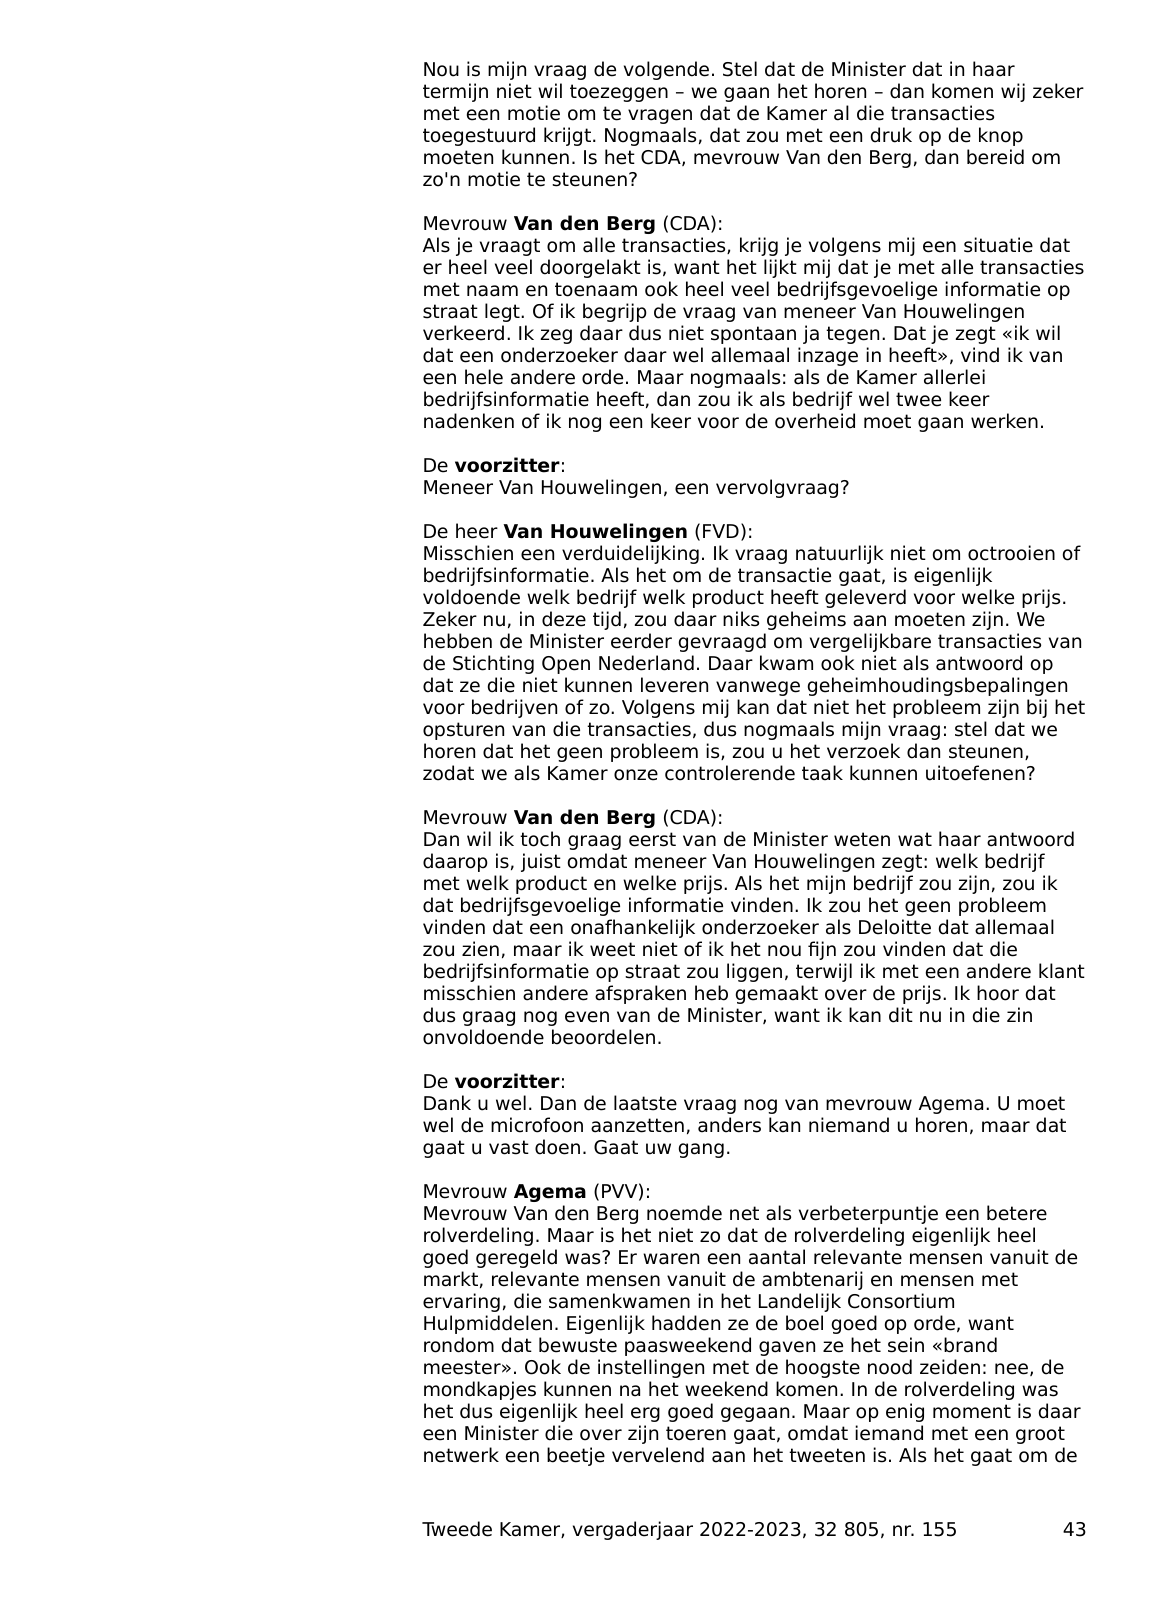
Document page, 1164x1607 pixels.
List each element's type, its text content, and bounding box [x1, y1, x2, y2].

text Meneer Van Houwelingen, een vervolgvraag? [422, 477, 1087, 499]
text De voorzitter: [422, 1071, 1087, 1093]
text Mevrouw Van den Berg noemde net als verbeterpuntje een betere rolverdeling. Maar is het niet zo dat de rolverdeling eigenlijk heel goed geregeld was? Er waren een aantal relevante mensen vanuit de markt, relevante mensen vanuit de ambtenarij en mensen met ervaring, die samenkwamen in het Landelijk Consortium Hulpmiddelen. Eigenlijk hadden ze de boel goed op orde, want rondom dat bewuste paasweekend gaven ze het sein «brand meester». Ook de instellingen met de hoogste nood zeiden: nee, de mondkapjes kunnen na het weekend komen. In de rolverdeling was het dus eigenlijk heel erg goed gegaan. Maar op enig moment is daar een Minister die over zijn toeren gaat, omdat iemand met een groot netwerk een beetje vervelend aan het tweeten is. Als het gaat om de [422, 1203, 1087, 1467]
text Mevrouw Van den Berg (CDA): [422, 807, 1087, 829]
text Nou is mijn vraag de volgende. Stel dat de Minister dat in haar termijn niet wil toezeggen – we gaan het horen – dan komen wij zeker met een motie om te vragen dat de Kamer al die transacties toegestuurd krijgt. Nogmaals, dat zou met een druk op de knop moeten kunnen. Is het CDA, mevrouw Van den Berg, dan bereid om zo'n motie te steunen? [422, 59, 1087, 191]
text Dan wil ik toch graag eerst van de Minister weten wat haar antwoord daarop is, juist omdat meneer Van Houwelingen zegt: welk bedrijf met welk product en welke prijs. Als het mijn bedrijf zou zijn, zou ik dat bedrijfsgevoelige informatie vinden. Ik zou het geen probleem vinden dat een onafhankelijk onderzoeker als Deloitte dat allemaal zou zien, maar ik weet niet of ik het nou fijn zou vinden dat die bedrijfsinformatie op straat zou liggen, terwijl ik met een andere klant misschien andere afspraken heb gemaakt over de prijs. Ik hoor dat dus graag nog even van de Minister, want ik kan dit nu in die zin onvoldoende beoordelen. [422, 829, 1087, 1049]
text Mevrouw Agema (PVV): [422, 1181, 1087, 1203]
text Mevrouw Van den Berg (CDA): [422, 213, 1087, 235]
text Dank u wel. Dan de laatste vraag nog van mevrouw Agema. U moet wel de microfoon aanzetten, anders kan niemand u horen, maar dat gaat u vast doen. Gaat uw gang. [422, 1093, 1087, 1159]
text Misschien een verduidelijking. Ik vraag natuurlijk niet om octrooien of bedrijfsinformatie. Als het om de transactie gaat, is eigenlijk voldoende welk bedrijf welk product heeft geleverd voor welke prijs. Zeker nu, in deze tijd, zou daar niks geheims aan moeten zijn. We hebben de Minister eerder gevraagd om vergelijkbare transacties van de Stichting Open Nederland. Daar kwam ook niet als antwoord op dat ze die niet kunnen leveren vanwege geheimhoudingsbepalingen voor bedrijven of zo. Volgens mij kan dat niet het probleem zijn bij het opsturen van die transacties, dus nogmaals mijn vraag: stel dat we horen dat het geen probleem is, zou u het verzoek dan steunen, zodat we als Kamer onze controlerende taak kunnen uitoefenen? [422, 543, 1087, 785]
text De voorzitter: [422, 455, 1087, 477]
text De heer Van Houwelingen (FVD): [422, 521, 1087, 543]
text Als je vraagt om alle transacties, krijg je volgens mij een situatie dat er heel veel doorgelakt is, want het lijkt mij dat je met alle transacties met naam en toenaam ook heel veel bedrijfsgevoelige informatie op straat legt. Of ik begrijp de vraag van meneer Van Houwelingen verkeerd. Ik zeg daar dus niet spontaan ja tegen. Dat je zegt «ik wil dat een onderzoeker daar wel allemaal inzage in heeft», vind ik van een hele andere orde. Maar nogmaals: als de Kamer allerlei bedrijfsinformatie heeft, dan zou ik als bedrijf wel twee keer nadenken of ik nog een keer voor de overheid moet gaan werken. [422, 235, 1087, 433]
